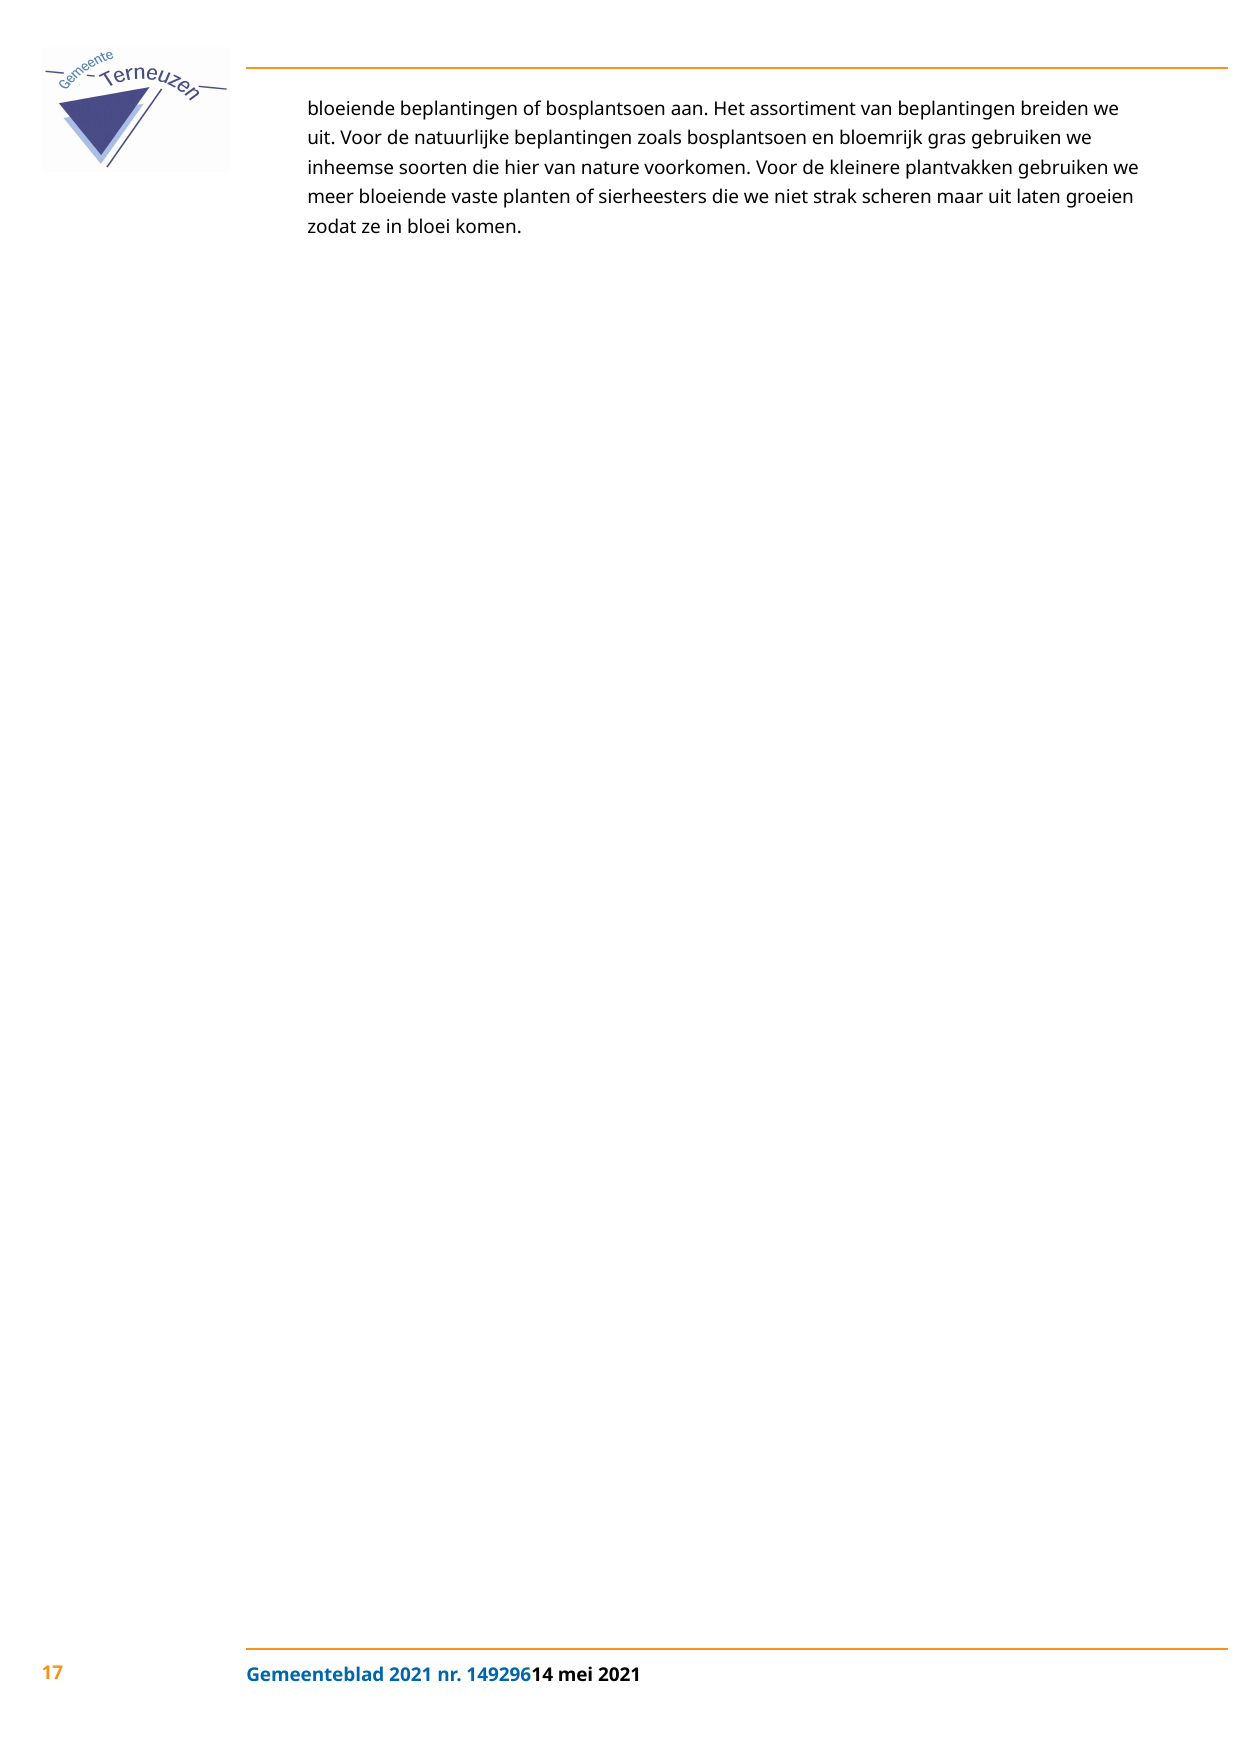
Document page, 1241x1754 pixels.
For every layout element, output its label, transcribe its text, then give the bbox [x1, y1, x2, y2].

picture [41, 47, 231, 172]
list bloeiende beplantingen of bosplantsoen aan. Het assortiment van beplantingen breiden we uit. Voor de natuurlijke beplantingen zoals bosplantsoen en bloemrijk gras gebruiken we inheemse soorten die hier van nature voorkomen. Voor de kleinere plantvakken gebruiken we meer bloeiende vaste planten of sierheesters die we niet strak scheren maar uit laten groeien zodat ze in bloei komen. [248, 95, 1152, 239]
